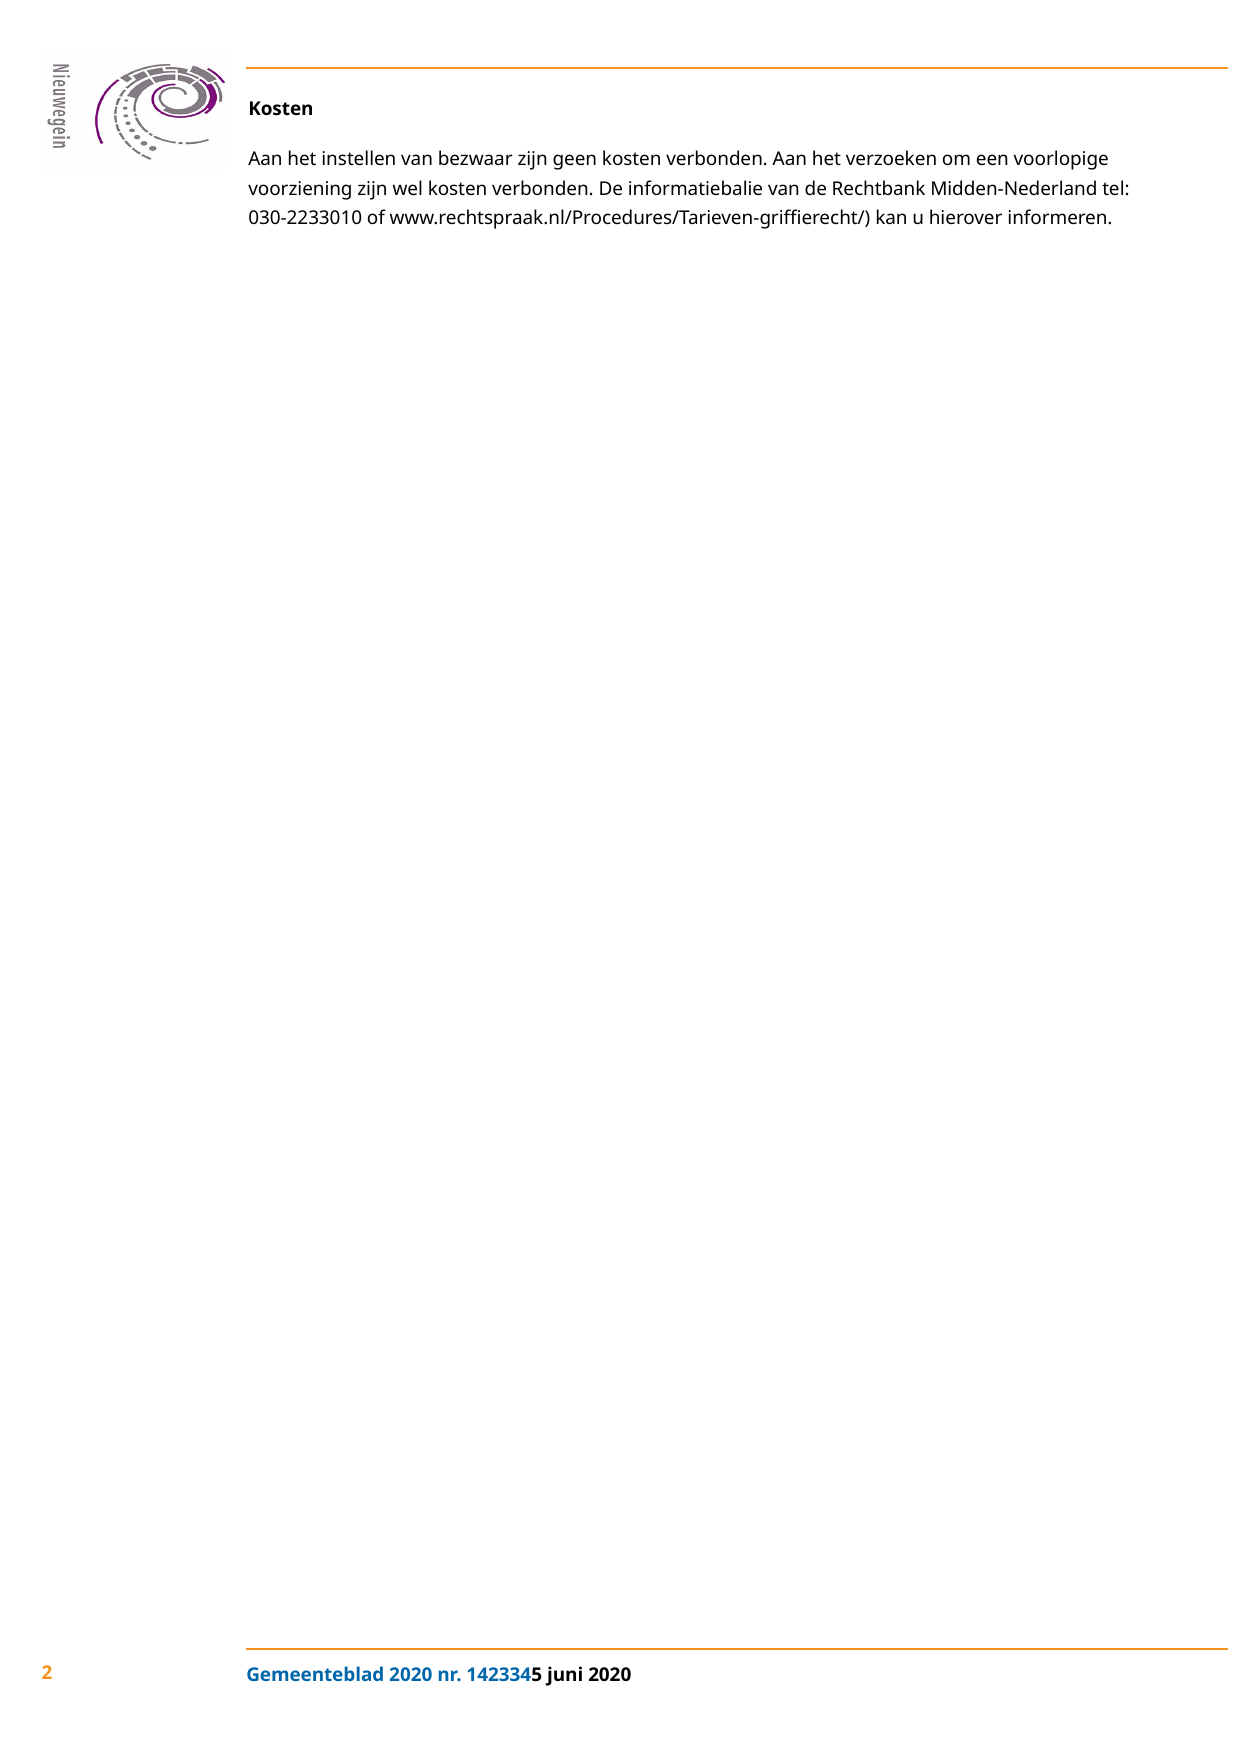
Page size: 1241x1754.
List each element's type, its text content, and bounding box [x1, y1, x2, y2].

text Aan het instellen van bezwaar zijn geen kosten verbonden. Aan het verzoeken om een voorlopige voorziening zijn wel kosten verbonden. De informatiebalie van de Rechtbank Midden-Nederland tel: 030-2233010 of www.rechtspraak.nl/Procedures/Tarieven-griffierecht/) kan u hierover informeren. [248, 145, 1152, 230]
picture [41, 47, 231, 172]
text Kosten [248, 95, 1152, 121]
